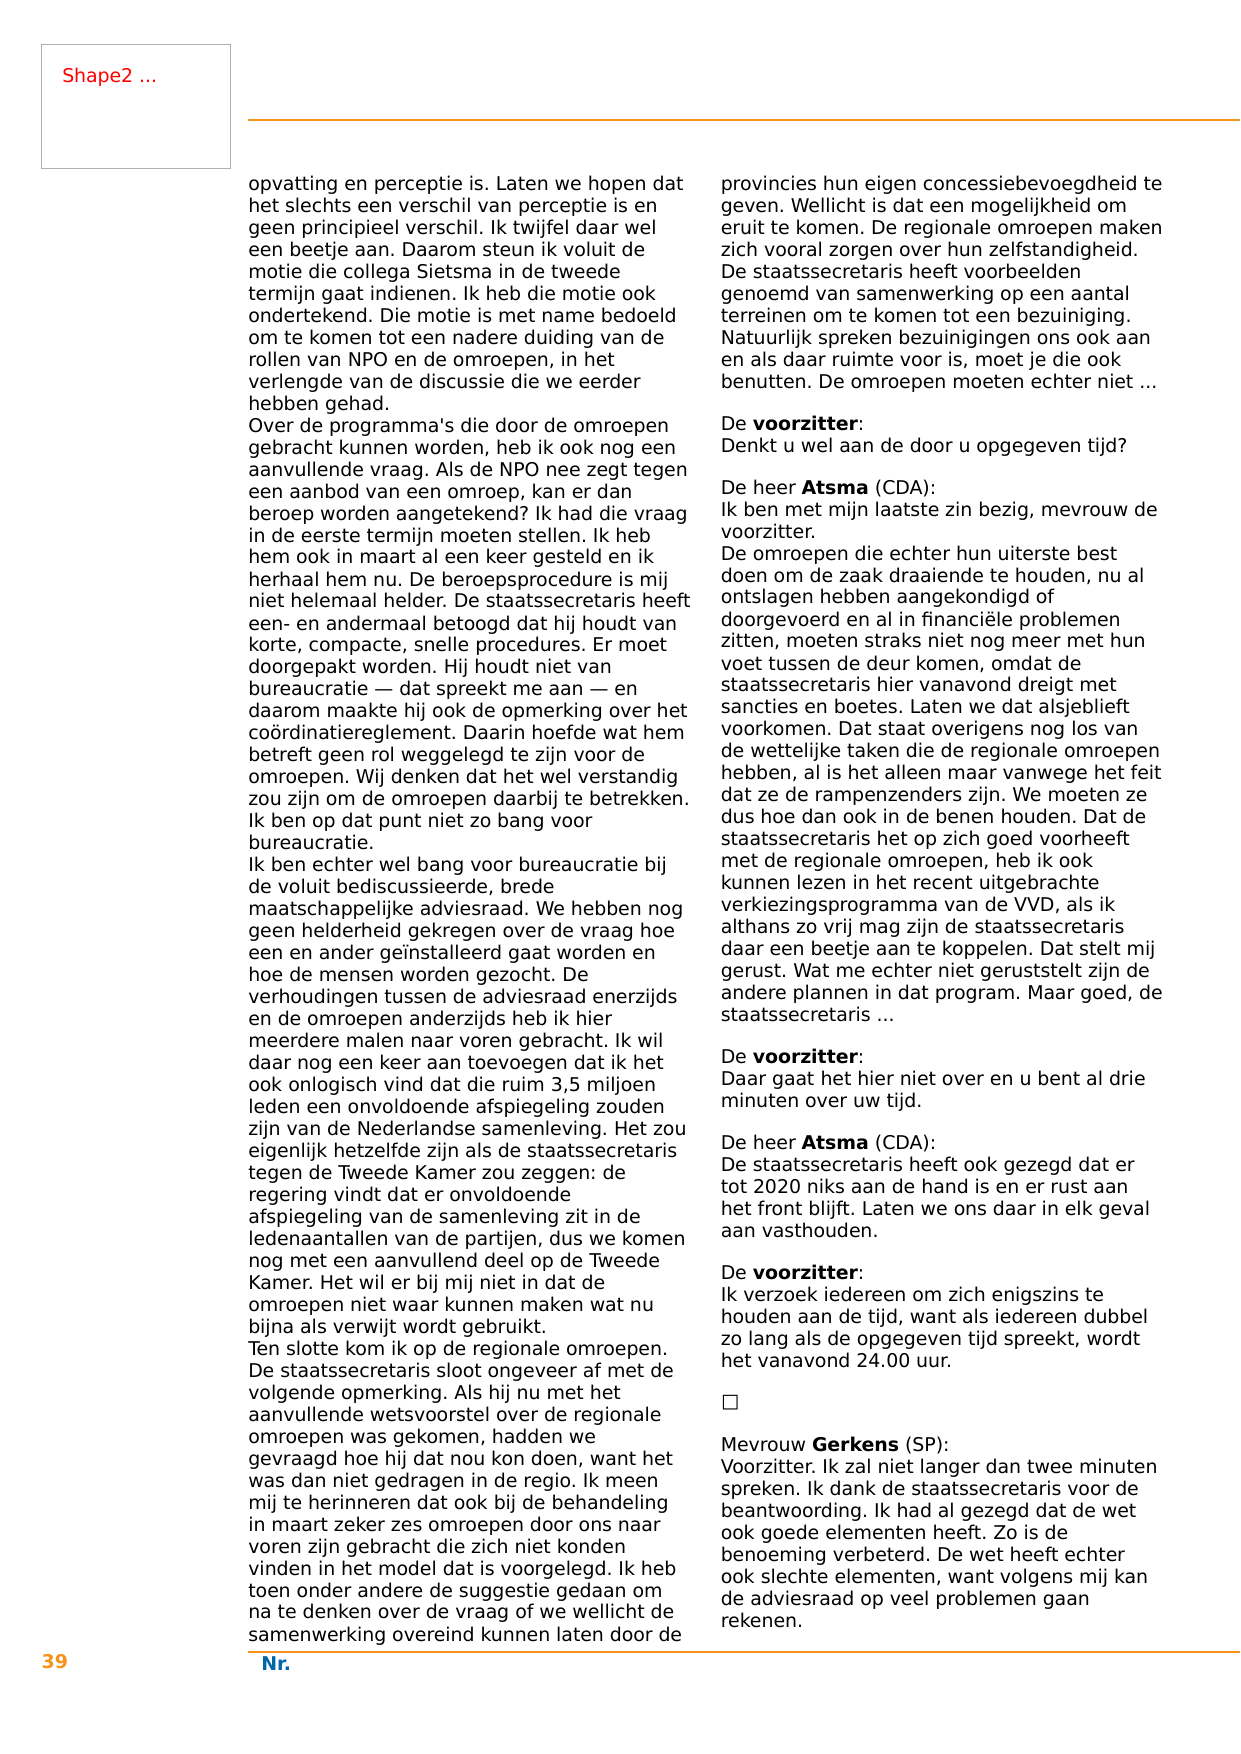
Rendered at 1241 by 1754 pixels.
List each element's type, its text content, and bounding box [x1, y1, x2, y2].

text De heer Atsma (CDA): [721, 477, 1163, 498]
text De staatssecretaris heeft ook gezegd dat er tot 2020 niks aan de hand is en er rust aan het front blijft. Laten we ons daar in elk geval aan vasthouden. [721, 1154, 1163, 1242]
text Daar gaat het hier niet over en u bent al drie minuten over uw tijd. [721, 1068, 1163, 1112]
text Over de programma's die door de omroepen gebracht kunnen worden, heb ik ook nog een aanvullende vraag. Als de NPO nee zegt tegen een aanbod van een omroep, kan er dan beroep worden aangetekend? Ik had die vraag in de eerste termijn moeten stellen. Ik heb hem ook in maart al een keer gesteld en ik herhaal hem nu. De beroepsprocedure is mij niet helemaal helder. De staatssecretaris heeft een- en andermaal betoogd dat hij houdt van korte, compacte, snelle procedures. Er moet doorgepakt worden. Hij houdt niet van bureaucratie — dat spreekt me aan — en daarom maakte hij ook de opmerking over het coördinatiereglement. Daarin hoefde wat hem betreft geen rol weggelegd te zijn voor de omroepen. Wij denken dat het wel verstandig zou zijn om de omroepen daarbij te betrekken. Ik ben op dat punt niet zo bang voor bureaucratie. [248, 414, 691, 854]
text provincies hun eigen concessiebevoegdheid te geven. Wellicht is dat een mogelijkheid om eruit te komen. De regionale omroepen maken zich vooral zorgen over hun zelfstandigheid. De staatssecretaris heeft voorbeelden genoemd van samenwerking op een aantal terreinen om te komen tot een bezuiniging. Natuurlijk spreken bezuinigingen ons ook aan en als daar ruimte voor is, moet je die ook benutten. De omroepen moeten echter niet ... [721, 173, 1163, 393]
text Mevrouw Gerkens (SP): [721, 1434, 1163, 1456]
text De voorzitter: [721, 1046, 1163, 1068]
text ⬜ [721, 1392, 1163, 1414]
text Denkt u wel aan de door u opgegeven tijd? [721, 434, 1163, 457]
text De voorzitter: [721, 1262, 1163, 1284]
text Voorzitter. Ik zal niet langer dan twee minuten spreken. Ik dank de staatssecretaris voor de beantwoording. Ik had al gezegd dat de wet ook goede elementen heeft. Zo is de benoeming verbeterd. De wet heeft echter ook slechte elementen, want volgens mij kan de adviesraad op veel problemen gaan rekenen. [721, 1456, 1163, 1632]
text Ik ben echter wel bang voor bureaucratie bij de voluit bediscussieerde, brede maatschappelijke adviesraad. We hebben nog geen helderheid gekregen over de vraag hoe een en ander geïnstalleerd gaat worden en hoe de mensen worden gezocht. De verhoudingen tussen de adviesraad enerzijds en de omroepen anderzijds heb ik hier meerdere malen naar voren gebracht. Ik wil daar nog een keer aan toevoegen dat ik het ook onlogisch vind dat die ruim 3,5 miljoen leden een onvoldoende afspiegeling zouden zijn van de Nederlandse samenleving. Het zou eigenlijk hetzelfde zijn als de staatssecretaris tegen de Tweede Kamer zou zeggen: de regering vindt dat er onvoldoende afspiegeling van de samenleving zit in de ledenaantallen van de partijen, dus we komen nog met een aanvullend deel op de Tweede Kamer. Het wil er bij mij niet in dat de omroepen niet waar kunnen maken wat nu bijna als verwijt wordt gebruikt. [248, 854, 691, 1338]
text De voorzitter: [721, 413, 1163, 434]
text Ik verzoek iedereen om zich enigszins te houden aan de tijd, want als iedereen dubbel zo lang als de opgegeven tijd spreekt, wordt het vanavond 24.00 uur. [721, 1284, 1163, 1372]
text De omroepen die echter hun uiterste best doen om de zaak draaiende te houden, nu al ontslagen hebben aangekondigd of doorgevoerd en al in financiële problemen zitten, moeten straks niet nog meer met hun voet tussen de deur komen, omdat de staatssecretaris hier vanavond dreigt met sancties en boetes. Laten we dat alsjeblieft voorkomen. Dat staat overigens nog los van de wettelijke taken die de regionale omroepen hebben, al is het alleen maar vanwege het feit dat ze de rampenzenders zijn. We moeten ze dus hoe dan ook in de benen houden. Dat de staatssecretaris het op zich goed voorheeft met de regionale omroepen, heb ik ook kunnen lezen in het recent uitgebrachte verkiezingsprogramma van de VVD, als ik althans zo vrij mag zijn de staatssecretaris daar een beetje aan te koppelen. Dat stelt mij gerust. Wat me echter niet geruststelt zijn de andere plannen in dat program. Maar goed, de staatssecretaris ... [721, 542, 1163, 1026]
text Ten slotte kom ik op de regionale omroepen. De staatssecretaris sloot ongeveer af met de volgende opmerking. Als hij nu met het aanvullende wetsvoorstel over de regionale omroepen was gekomen, hadden we gevraagd hoe hij dat nou kon doen, want het was dan niet gedragen in de regio. Ik meen mij te herinneren dat ook bij de behandeling in maart zeker zes omroepen door ons naar voren zijn gebracht die zich niet konden vinden in het model dat is voorgelegd. Ik heb toen onder andere de suggestie gedaan om na te denken over de vraag of we wellicht de samenwerking overeind kunnen laten door de [248, 1338, 691, 1645]
text De heer Atsma (CDA): [721, 1132, 1163, 1154]
text opvatting en perceptie is. Laten we hopen dat het slechts een verschil van perceptie is en geen principieel verschil. Ik twijfel daar wel een beetje aan. Daarom steun ik voluit de motie die collega Sietsma in de tweede termijn gaat indienen. Ik heb die motie ook ondertekend. Die motie is met name bedoeld om te komen tot een nadere duiding van de rollen van NPO en de omroepen, in het verlengde van de discussie die we eerder hebben gehad. [248, 173, 691, 414]
text Ik ben met mijn laatste zin bezig, mevrouw de voorzitter. [721, 498, 1163, 542]
